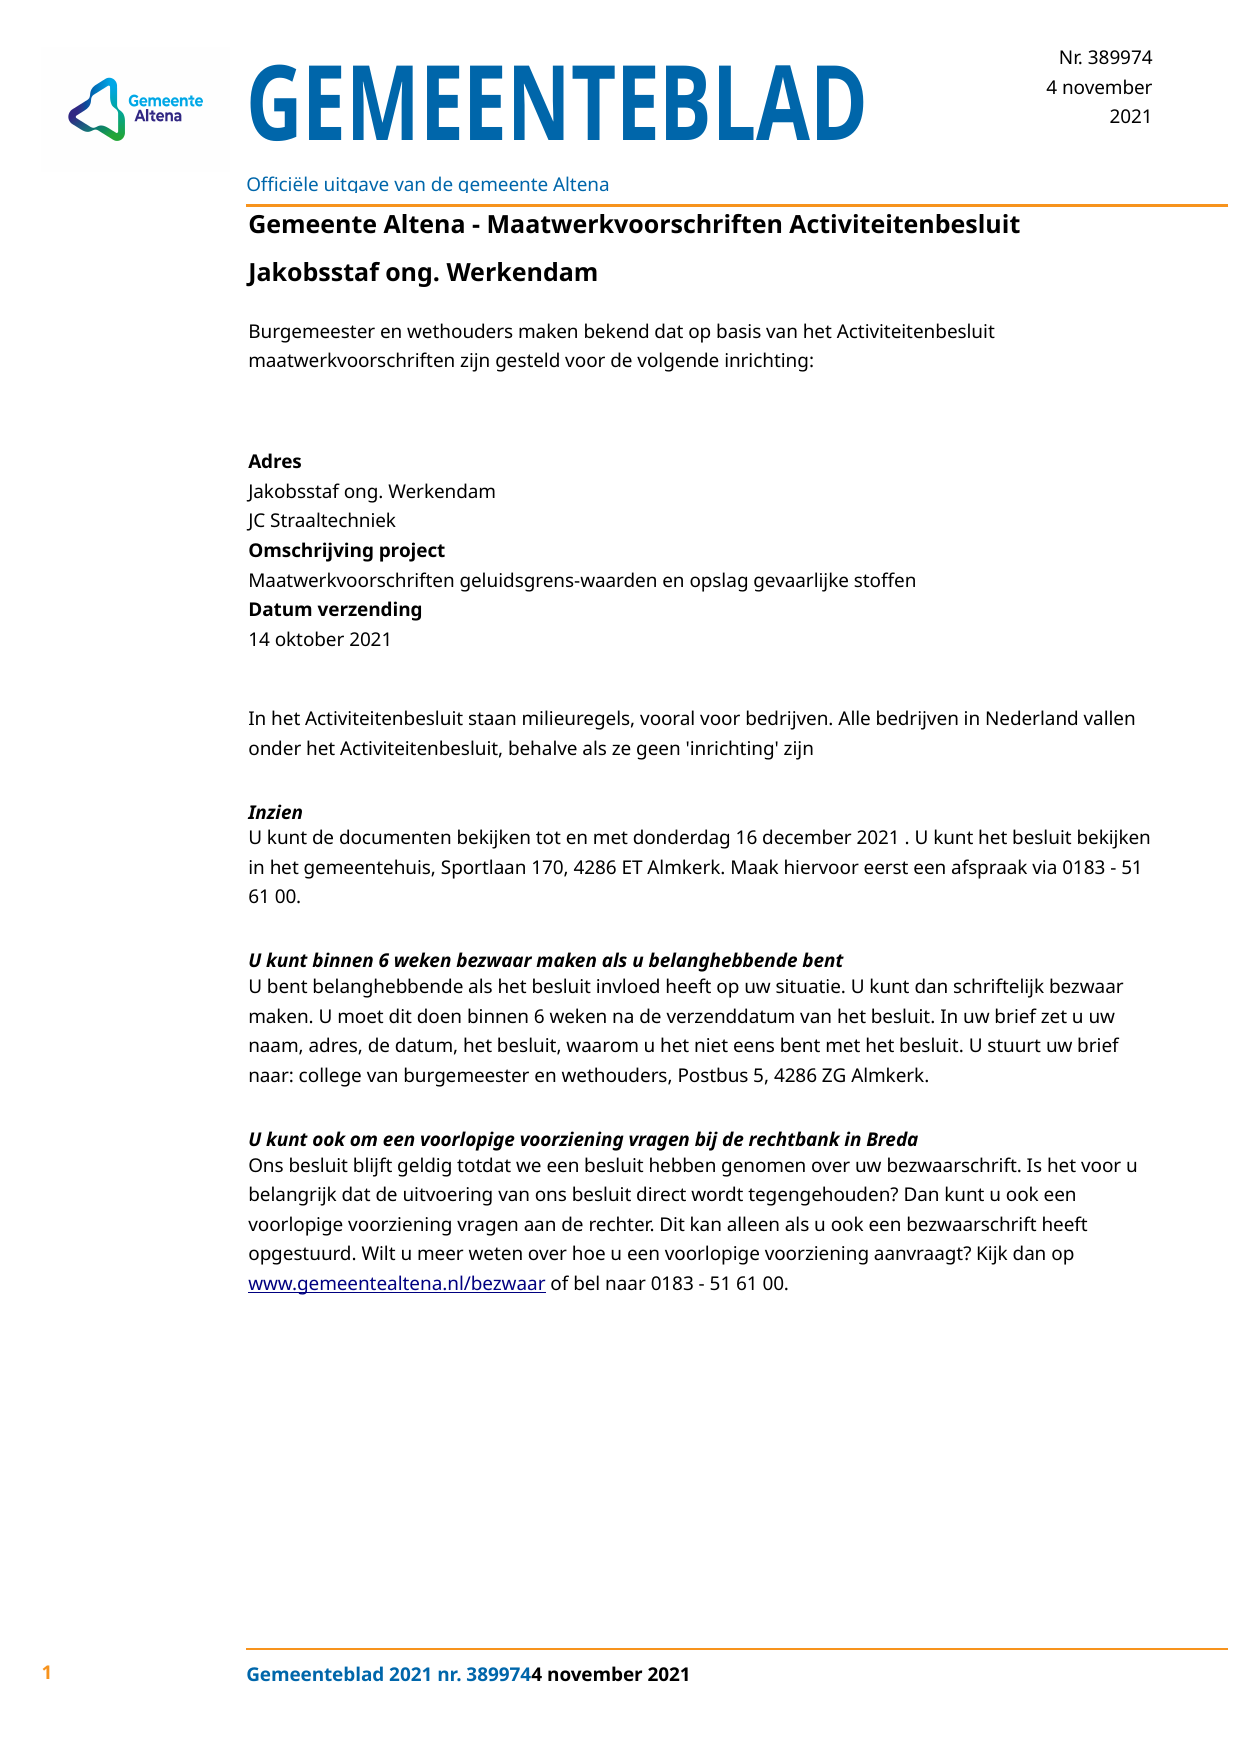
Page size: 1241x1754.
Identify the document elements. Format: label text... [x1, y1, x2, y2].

text Inzien [248, 799, 1152, 824]
text Burgemeester en wethouders maken bekend dat op basis van het Activiteitenbesluit maatwerkvoorschriften zijn gesteld voor de volgende inrichting: [248, 318, 1152, 373]
text U kunt ook om een voorlopige voorziening vragen bij de rechtbank in Breda [248, 1126, 1152, 1152]
text U bent belanghebbende als het besluit invloed heeft op uw situatie. U kunt dan schriftelijk bezwaar maken. U moet dit doen binnen 6 weken na de verzenddatum van het besluit. In uw brief zet u uw naam, adres, de datum, het besluit, waarom u het niet eens bent met het besluit. U stuurt uw brief naar: college van burgemeester en wethouders, Postbus 5, 4286 ZG Almkerk. [248, 973, 1152, 1088]
text Gemeente Altena - Maatwerkvoorschriften Activiteitenbesluit Jakobsstaf ong. Werkendam [248, 207, 1152, 288]
text U kunt binnen 6 weken bezwaar maken als u belanghebbende bent [248, 948, 1152, 973]
text Ons besluit blijft geldig totdat we een besluit hebben genomen over uw bezwaarschrift. Is het voor u belangrijk dat de uitvoering van ons besluit direct wordt tegengehouden? Dan kunt u ook een voorlopige voorziening vragen aan de rechter. Dit kan alleen als u ook een bezwaarschrift heeft opgestuurd. Wilt u meer weten over hoe u een voorlopige voorziening aanvraagt? Kijk dan op www.gemeentealtena.nl/bezwaar of bel naar 0183 - 51 61 00. [248, 1152, 1152, 1296]
text In het Activiteitenbesluit staan milieuregels, vooral voor bedrijven. Alle bedrijven in Nederland vallen onder het Activiteitenbesluit, behalve als ze geen 'inrichting' zijn [248, 705, 1152, 761]
picture [41, 47, 231, 172]
text U kunt de documenten bekijken tot en met donderdag 16 december 2021 . U kunt het besluit bekijken in het gemeentehuis, Sportlaan 170, 4286 ET Almkerk. Maak hiervoor eerst een afspraak via 0183 - 51 61 00. [248, 824, 1152, 909]
table_header Adres Jakobsstaf ong. Werkendam JC Straaltechniek Omschrijving project Maatwerkvoorschriften geluidsgrens-waarden en opslag gevaarlijke stoffen Datum verzending 14 oktober 2021 [248, 449, 1152, 652]
